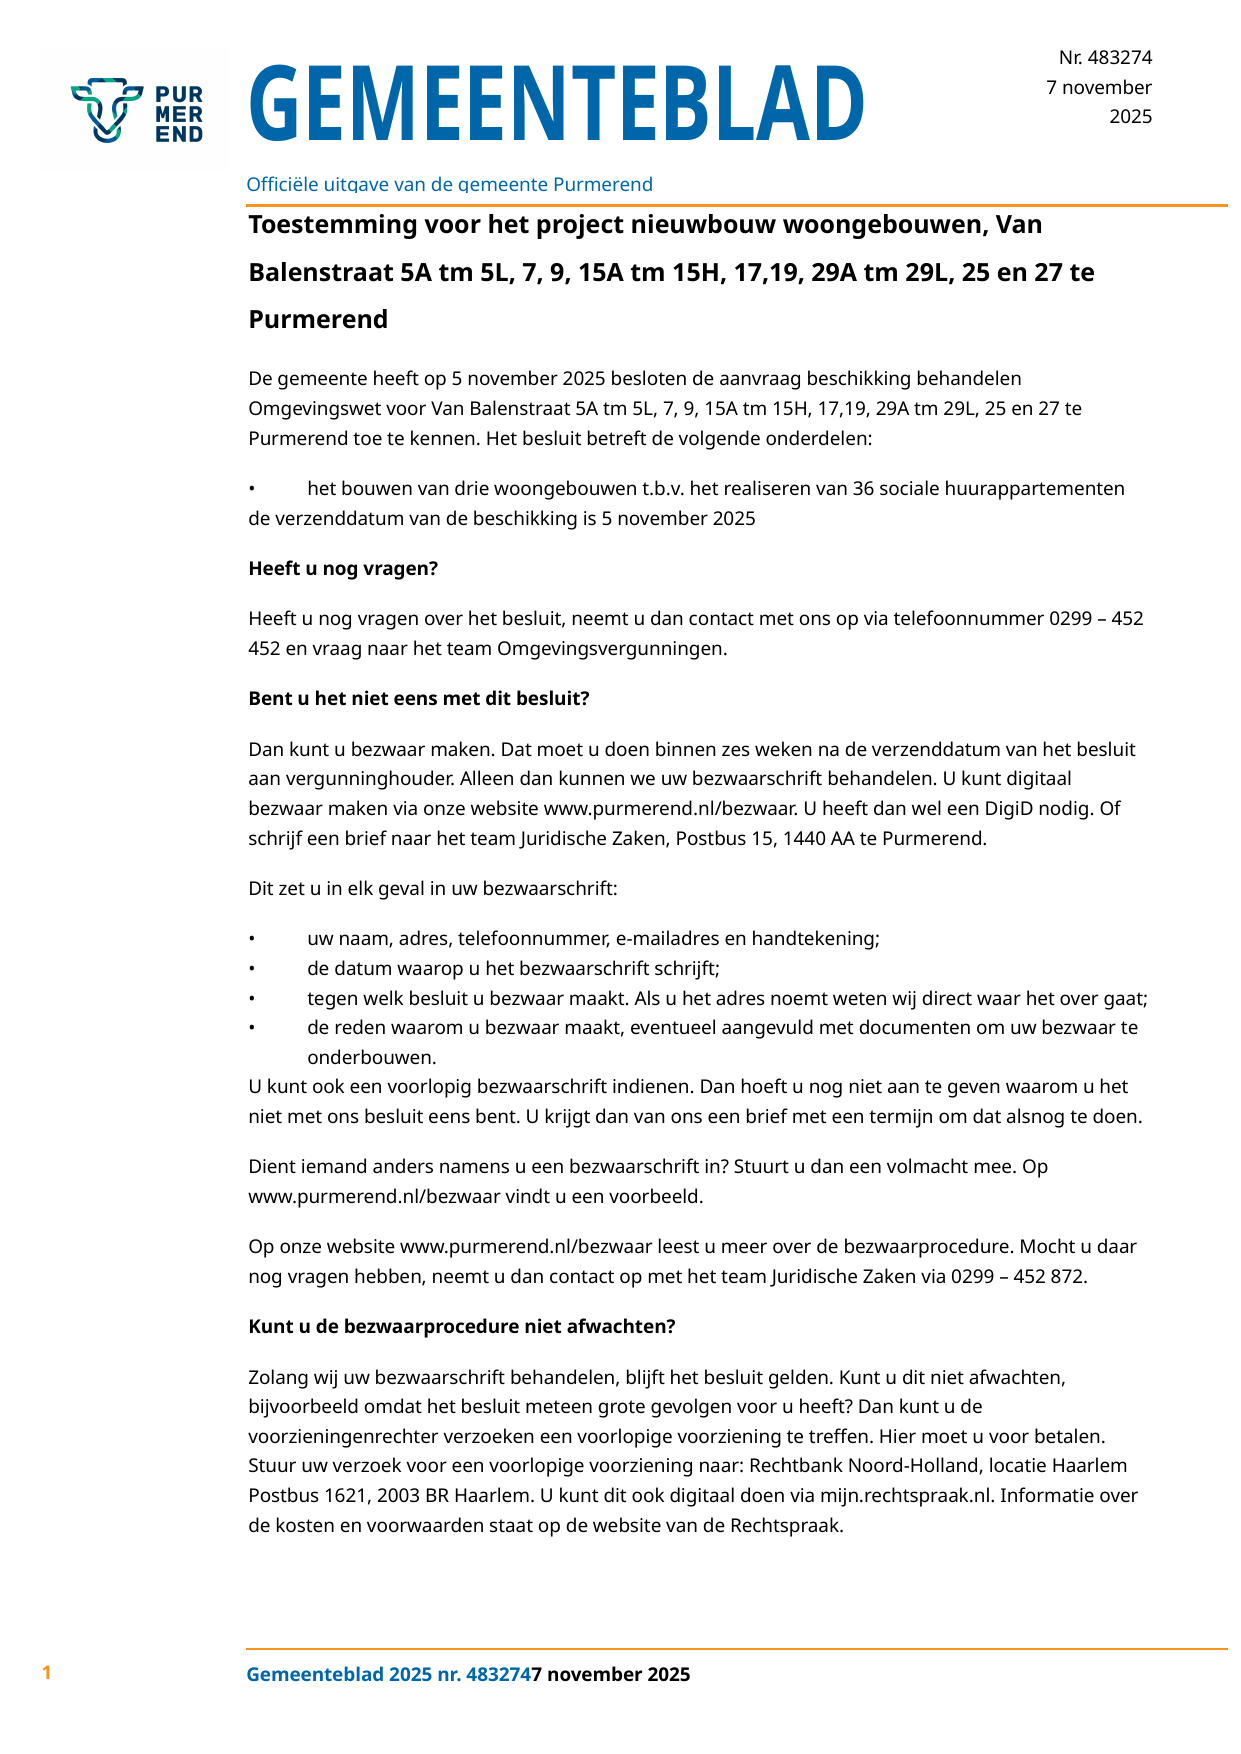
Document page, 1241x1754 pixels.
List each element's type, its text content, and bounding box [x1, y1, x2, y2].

text Toestemming voor het project nieuwbouw woongebouwen, Van Balenstraat 5A tm 5L, 7, 9, 15A tm 15H, 17,19, 29A tm 29L, 25 en 27 te Purmerend [248, 207, 1152, 336]
text Zolang wij uw bezwaarschrift behandelen, blijft het besluit gelden. Kunt u dit niet afwachten, bijvoorbeeld omdat het besluit meteen grote gevolgen voor u heeft? Dan kunt u de voorzieningenrechter verzoeken een voorlopige voorziening te treffen. Hier moet u voor betalen. Stuur uw verzoek voor een voorlopige voorziening naar: Rechtbank Noord-Holland, locatie Haarlem Postbus 1621, 2003 BR Haarlem. U kunt dit ook digitaal doen via mijn.rechtspraak.nl. Informatie over de kosten en voorwaarden staat op de website van de Rechtspraak. [248, 1364, 1152, 1537]
text De gemeente heeft op 5 november 2025 besloten de aanvraag beschikking behandelen Omgevingswet voor Van Balenstraat 5A tm 5L, 7, 9, 15A tm 15H, 17,19, 29A tm 29L, 25 en 27 te Purmerend toe te kennen. Het besluit betreft de volgende onderdelen: [248, 366, 1152, 450]
list tegen welk besluit u bezwaar maakt. Als u het adres noemt weten wij direct waar het over gaat; [248, 985, 1152, 1010]
text Heeft u nog vragen over het besluit, neemt u dan contact met ons op via telefoonnummer 0299 – 452 452 en vraag naar het team Omgevingsvergunningen. [248, 606, 1152, 661]
text Dient iemand anders namens u een bezwaarschrift in? Stuurt u dan een volmacht mee. Op www.purmerend.nl/bezwaar vindt u een voorbeeld. [248, 1153, 1152, 1209]
text Op onze website www.purmerend.nl/bezwaar leest u meer over de bezwaarprocedure. Mocht u daar nog vragen hebben, neemt u dan contact op met het team Juridische Zaken via 0299 – 452 872. [248, 1233, 1152, 1289]
list de datum waarop u het bezwaarschrift schrijft; [248, 955, 1152, 981]
text Dan kunt u bezwaar maken. Dat moet u doen binnen zes weken na de verzenddatum van het besluit aan vergunninghouder. Alleen dan kunnen we uw bezwaarschrift behandelen. U kunt digitaal bezwaar maken via onze website www.purmerend.nl/bezwaar. U heeft dan wel een DigiD nodig. Of schrijf een brief naar het team Juridische Zaken, Postbus 15, 1440 AA te Purmerend. [248, 736, 1152, 850]
text Heeft u nog vragen? [248, 555, 1152, 581]
list de reden waarom u bezwaar maakt, eventueel aangevuld met documenten om uw bezwaar te onderbouwen. [248, 1014, 1152, 1069]
text Dit zet u in elk geval in uw bezwaarschrift: [248, 875, 1152, 901]
text U kunt ook een voorlopig bezwaarschrift indienen. Dan hoeft u nog niet aan te geven waarom u het niet met ons besluit eens bent. U krijgt dan van ons een brief met een termijn om dat alsnog te doen. [248, 1073, 1152, 1129]
text Bent u het niet eens met dit besluit? [248, 686, 1152, 711]
list het bouwen van drie woongebouwen t.b.v. het realiseren van 36 sociale huurappartementen [248, 475, 1152, 501]
list uw naam, adres, telefoonnummer, e-mailadres en handtekening; [248, 926, 1152, 951]
picture [41, 47, 231, 172]
text de verzenddatum van de beschikking is 5 november 2025 [248, 505, 1152, 530]
text Kunt u de bezwaarprocedure niet afwachten? [248, 1313, 1152, 1339]
